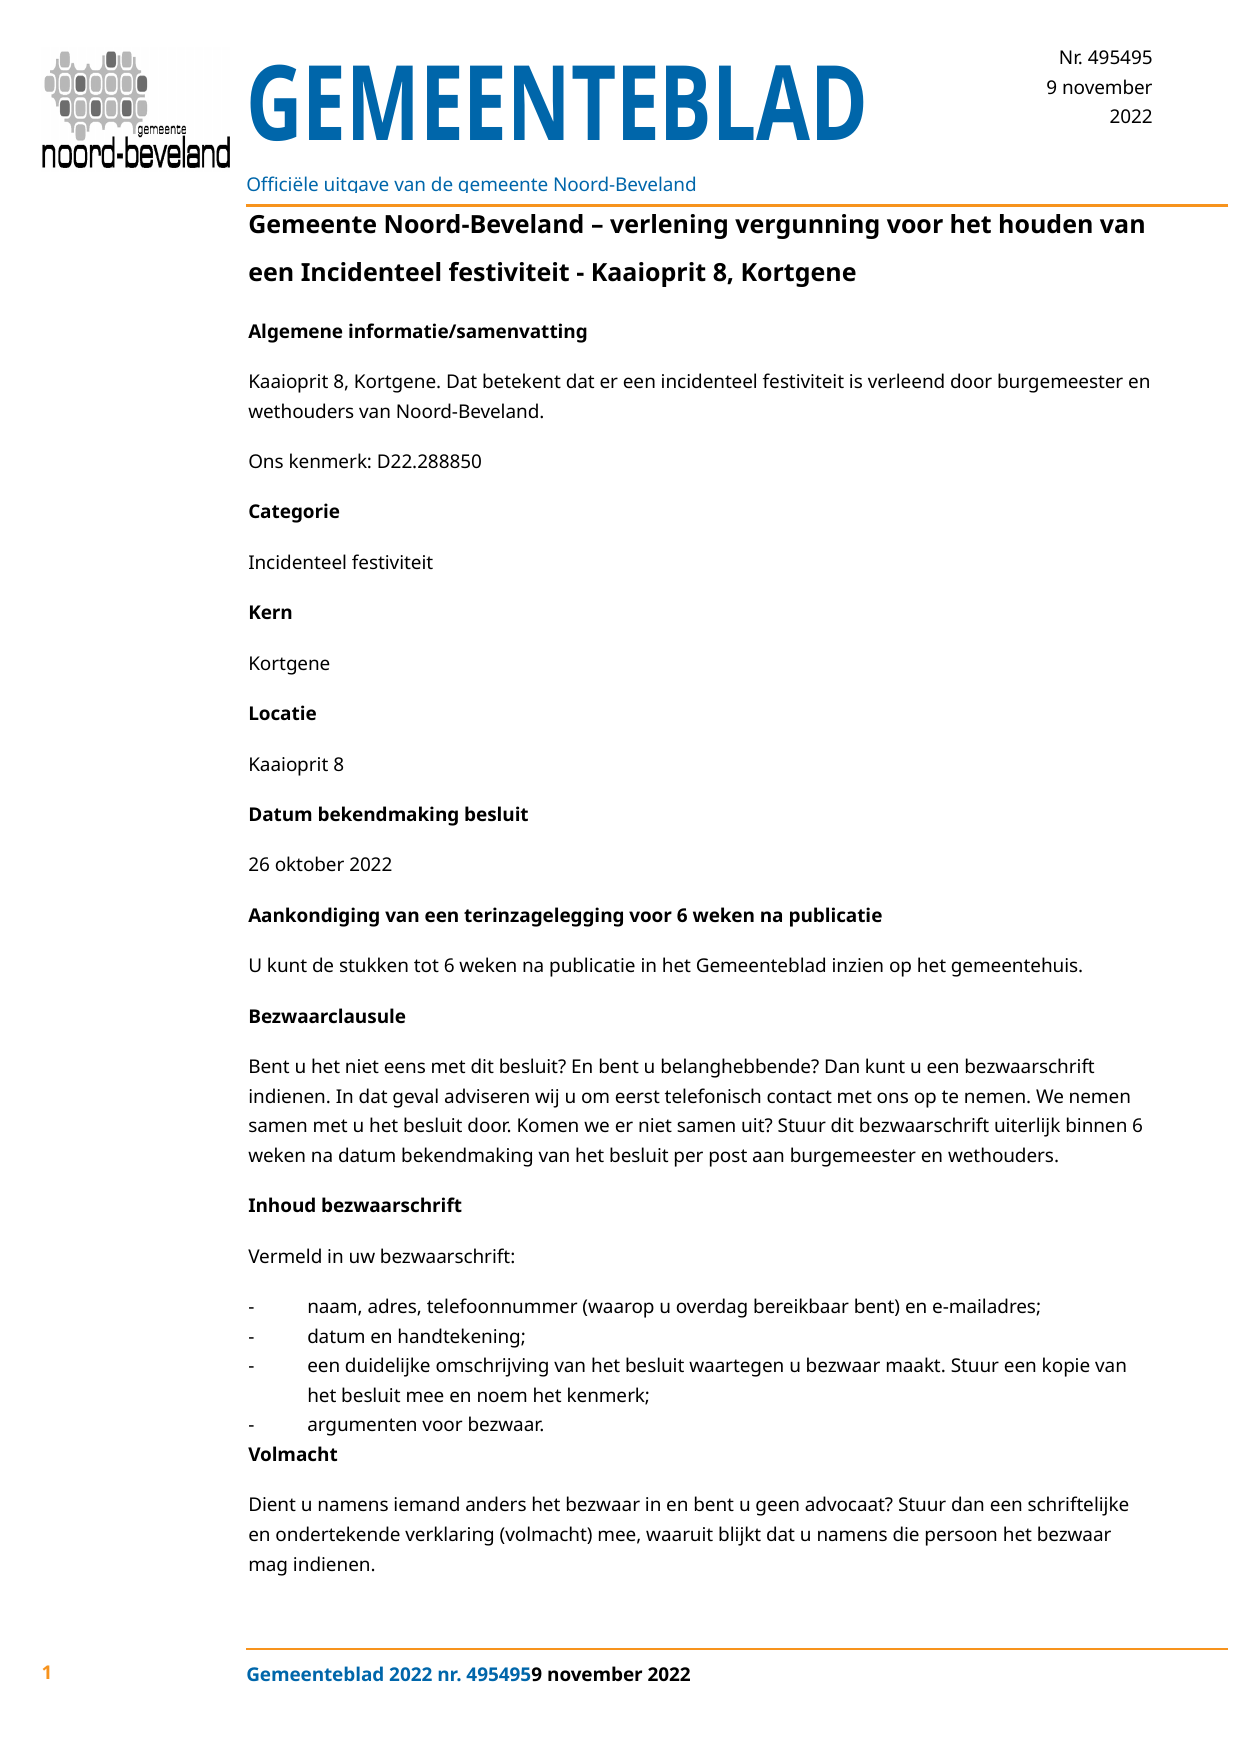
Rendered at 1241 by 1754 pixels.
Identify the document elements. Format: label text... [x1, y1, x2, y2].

text Vermeld in uw bezwaarschrift: [248, 1243, 1152, 1269]
list naam, adres, telefoonnummer (waarop u overdag bereikbaar bent) en e-mailadres; [248, 1293, 1152, 1319]
list datum en handtekening; [248, 1323, 1152, 1349]
text Ons kenmerk: D22.288850 [248, 448, 1152, 474]
list argumenten voor bezwaar. [248, 1412, 1152, 1437]
text U kunt de stukken tot 6 weken na publicatie in het Gemeenteblad inzien op het gemeentehuis. [248, 952, 1152, 978]
text Kaaioprit 8 [248, 751, 1152, 777]
text Kaaioprit 8, Kortgene. Dat betekent dat er een incidenteel festiviteit is verleend door burgemeester en wethouders van Noord-Beveland. [248, 368, 1152, 424]
list een duidelijke omschrijving van het besluit waartegen u bezwaar maakt. Stuur een kopie van het besluit mee en noem het kenmerk; [248, 1352, 1152, 1408]
text Incidenteel festiviteit [248, 549, 1152, 575]
text Volmacht [248, 1441, 1152, 1467]
text Bezwaarclausule [248, 1003, 1152, 1029]
text Categorie [248, 499, 1152, 524]
text Datum bekendmaking besluit [248, 801, 1152, 827]
text Dient u namens iemand anders het bezwaar in en bent u geen advocaat? Stuur dan een schriftelijke en ondertekende verklaring (volmacht) mee, waaruit blijkt dat u namens die persoon het bezwaar mag indienen. [248, 1492, 1152, 1577]
text Kortgene [248, 650, 1152, 676]
text Locatie [248, 700, 1152, 726]
text 26 oktober 2022 [248, 852, 1152, 877]
text Gemeente Noord-Beveland – verlening vergunning voor het houden van een Incidenteel festiviteit - Kaaioprit 8, Kortgene [248, 207, 1152, 288]
text Kern [248, 599, 1152, 625]
text Aankondiging van een terinzagelegging voor 6 weken na publicatie [248, 902, 1152, 928]
text Bent u het niet eens met dit besluit? En bent u belanghebbende? Dan kunt u een bezwaarschrift indienen. In dat geval adviseren wij u om eerst telefonisch contact met ons op te nemen. We nemen samen met u het besluit door. Komen we er niet samen uit? Stuur dit bezwaarschrift uiterlijk binnen 6 weken na datum bekendmaking van het besluit per post aan burgemeester en wethouders. [248, 1053, 1152, 1168]
text Algemene informatie/samenvatting [248, 318, 1152, 344]
picture [41, 47, 231, 172]
text Inhoud bezwaarschrift [248, 1192, 1152, 1218]
